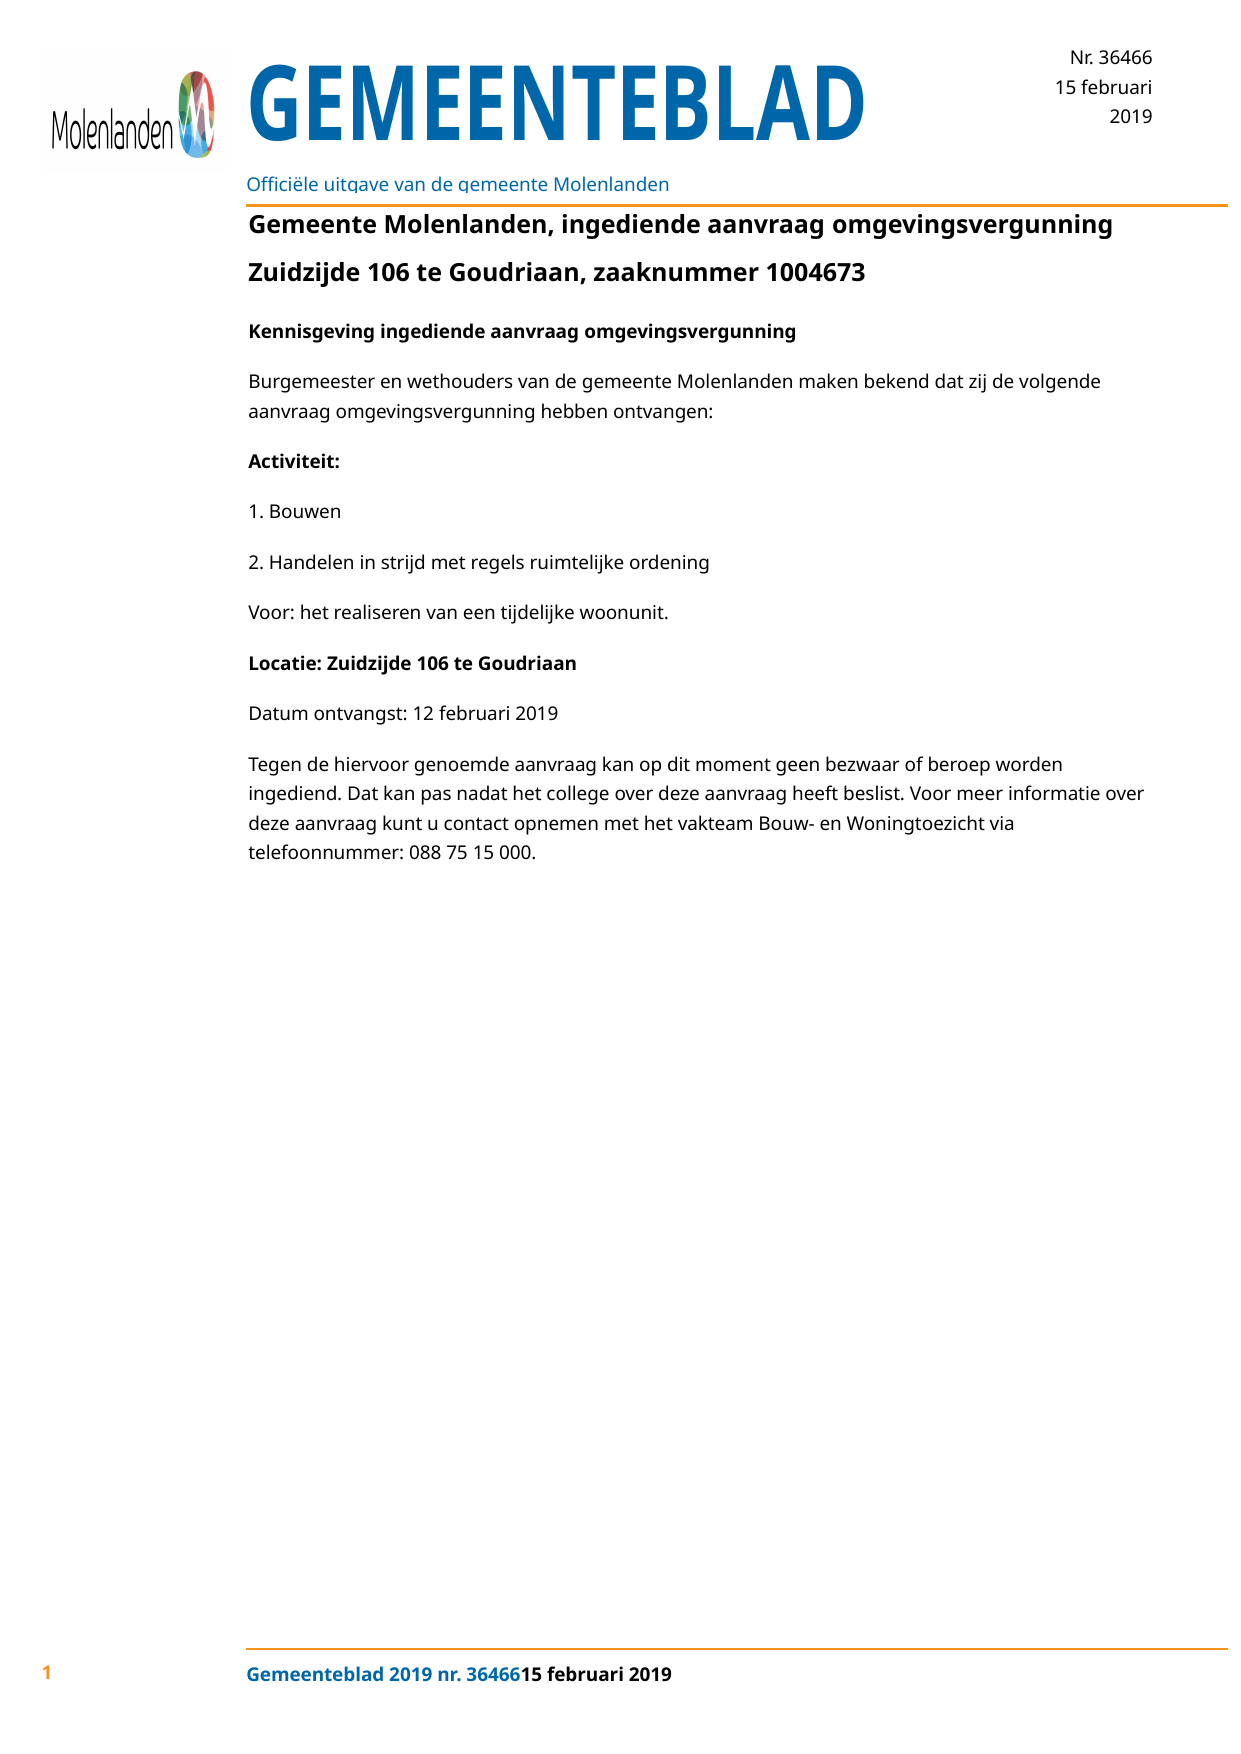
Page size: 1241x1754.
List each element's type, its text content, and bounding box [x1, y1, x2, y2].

text Kennisgeving ingediende aanvraag omgevingsvergunning [248, 318, 1152, 344]
text Voor: het realiseren van een tijdelijke woonunit. [248, 599, 1152, 625]
picture [41, 47, 231, 172]
text Gemeente Molenlanden, ingediende aanvraag omgevingsvergunning Zuidzijde 106 te Goudriaan, zaaknummer 1004673 [248, 207, 1152, 288]
text Burgemeester en wethouders van de gemeente Molenlanden maken bekend dat zij de volgende aanvraag omgevingsvergunning hebben ontvangen: [248, 368, 1152, 424]
text Activiteit: [248, 448, 1152, 474]
text Locatie: Zuidzijde 106 te Goudriaan [248, 650, 1152, 676]
text 1. Bouwen [248, 499, 1152, 524]
text Datum ontvangst: 12 februari 2019 [248, 700, 1152, 726]
text 2. Handelen in strijd met regels ruimtelijke ordening [248, 549, 1152, 575]
text Tegen de hiervoor genoemde aanvraag kan op dit moment geen bezwaar of beroep worden ingediend. Dat kan pas nadat het college over deze aanvraag heeft beslist. Voor meer informatie over deze aanvraag kunt u contact opnemen met het vakteam Bouw- en Woningtoezicht via telefoonnummer: 088 75 15 000. [248, 751, 1152, 865]
